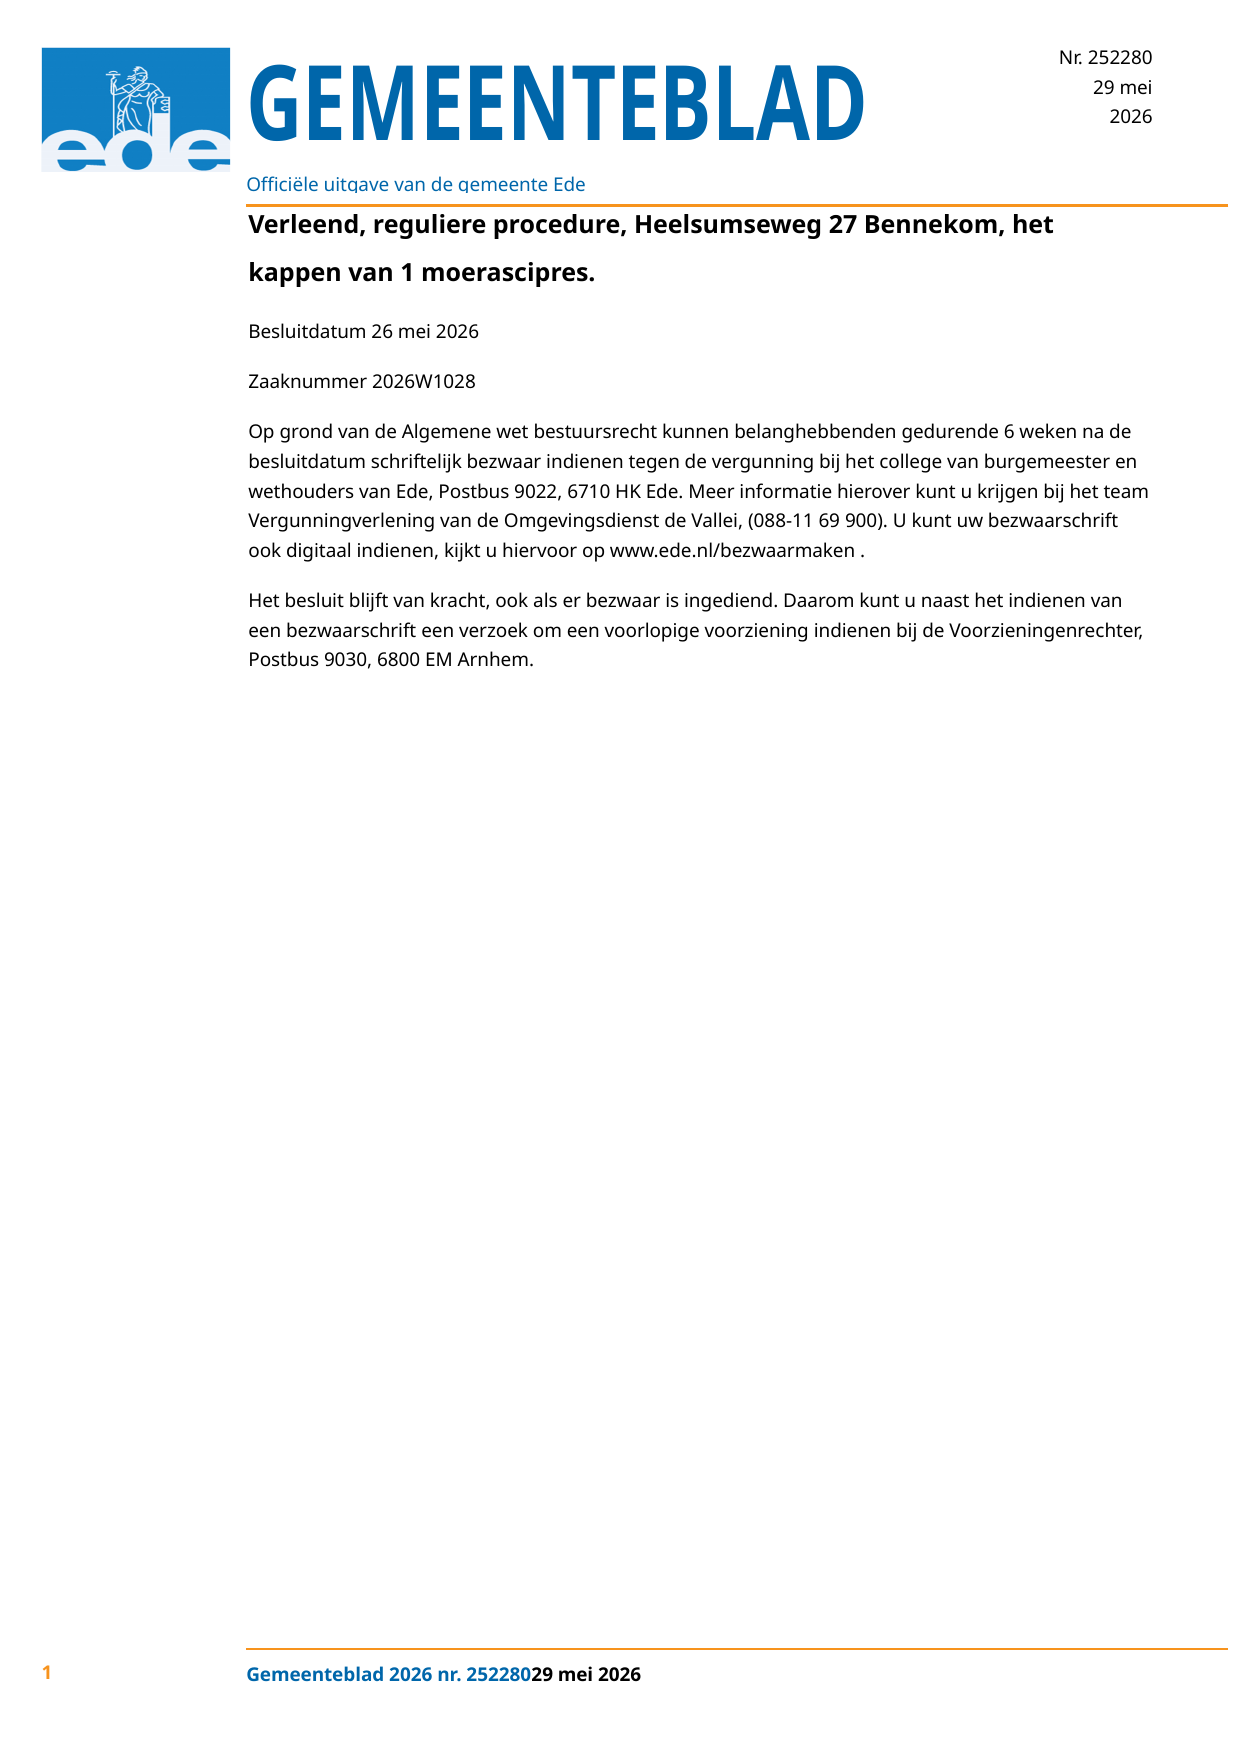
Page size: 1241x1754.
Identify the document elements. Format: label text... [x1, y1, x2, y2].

text Verleend, reguliere procedure, Heelsumseweg 27 Bennekom, het kappen van 1 moerascipres. [248, 207, 1152, 288]
text Besluitdatum 26 mei 2026 [248, 318, 1152, 344]
text Op grond van de Algemene wet bestuursrecht kunnen belanghebbenden gedurende 6 weken na de besluitdatum schriftelijk bezwaar indienen tegen de vergunning bij het college van burgemeester en wethouders van Ede, Postbus 9022, 6710 HK Ede. Meer informatie hierover kunt u krijgen bij het team Vergunningverlening van de Omgevingsdienst de Vallei, (088-11 69 900). U kunt uw bezwaarschrift ook digitaal indienen, kijkt u hiervoor op www.ede.nl/bezwaarmaken . [248, 419, 1152, 563]
text Zaaknummer 2026W1028 [248, 368, 1152, 394]
picture [41, 47, 231, 172]
text Het besluit blijft van kracht, ook als er bezwaar is ingediend. Daarom kunt u naast het indienen van een bezwaarschrift een verzoek om een voorlopige voorziening indienen bij de Voorzieningenrechter, Postbus 9030, 6800 EM Arnhem. [248, 587, 1152, 672]
